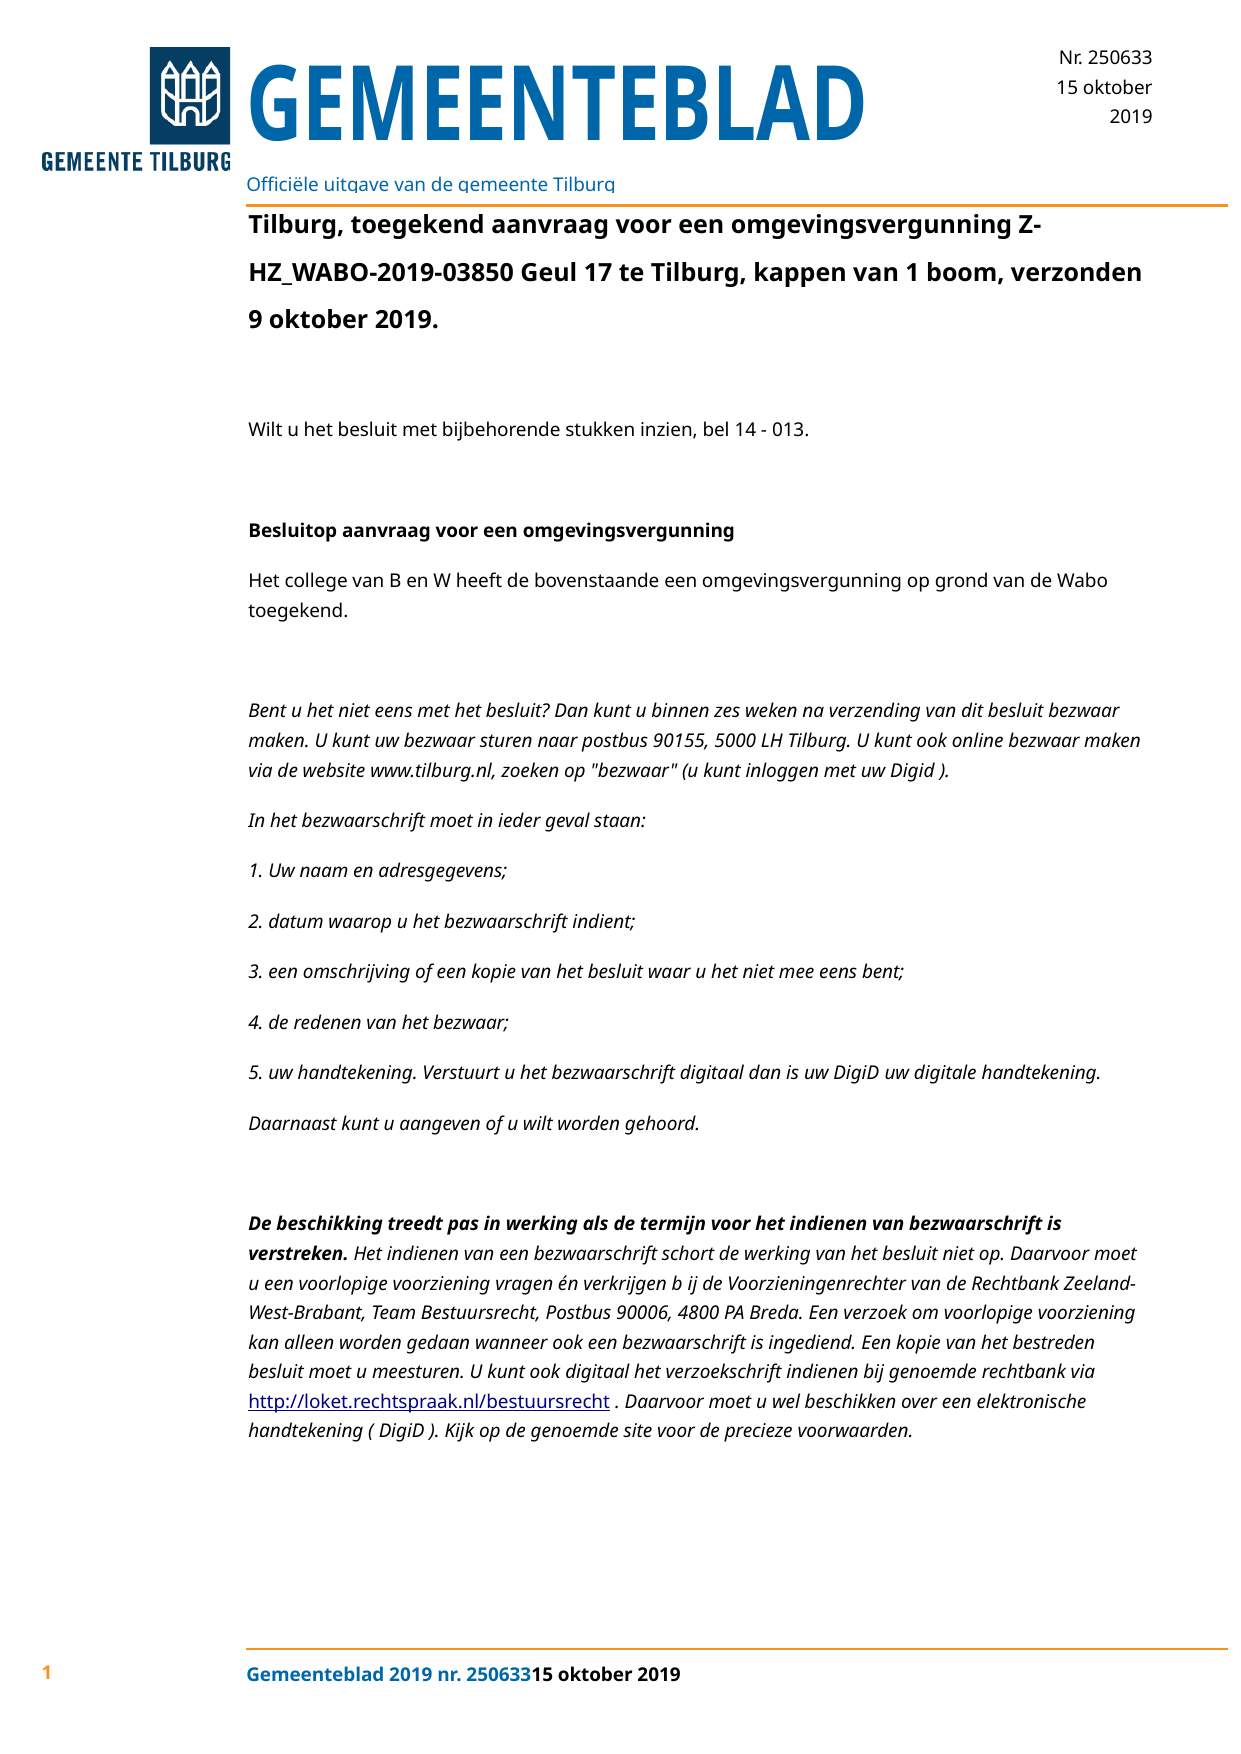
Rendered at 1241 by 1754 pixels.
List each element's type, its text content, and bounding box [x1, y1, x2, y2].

text Het college van B en W heeft de bovenstaande een omgevingsvergunning op grond van de Wabo toegekend. [248, 567, 1152, 622]
text 4. de redenen van het bezwaar; [248, 1009, 1152, 1034]
text Besluitop aanvraag voor een omgevingsvergunning [248, 517, 1152, 542]
text 1. Uw naam en adresgegevens; [248, 858, 1152, 883]
text 3. een omschrijving of een kopie van het besluit waar u het niet mee eens bent; [248, 958, 1152, 984]
text In het bezwaarschrift moet in ieder geval staan: [248, 807, 1152, 833]
text 5. uw handtekening. Verstuurt u het bezwaarschrift digitaal dan is uw DigiD uw digitale handtekening. [248, 1059, 1152, 1085]
text Daarnaast kunt u aangeven of u wilt worden gehoord. [248, 1110, 1152, 1135]
text De beschikking treedt pas in werking als de termijn voor het indienen van bezwaarschrift is verstreken. Het indienen van een bezwaarschrift schort de werking van het besluit niet op. Daarvoor moet u een voorlopige voorziening vragen én verkrijgen b ij de Voorzieningenrechter van de Rechtbank Zeeland-West-Brabant, Team Bestuursrecht, Postbus 90006, 4800 PA Breda. Een verzoek om voorlopige voorziening kan alleen worden gedaan wanneer ook een bezwaarschrift is ingediend. Een kopie van het bestreden besluit moet u meesturen. U kunt ook digitaal het verzoekschrift indienen bij genoemde rechtbank via http://loket.rechtspraak.nl/bestuursrecht . Daarvoor moet u wel beschikken over een elektronische handtekening ( DigiD ). Kijk op de genoemde site voor de precieze voorwaarden. [248, 1211, 1152, 1443]
text Bent u het niet eens met het besluit? Dan kunt u binnen zes weken na verzending van dit besluit bezwaar maken. U kunt uw bezwaar sturen naar postbus 90155, 5000 LH Tilburg. U kunt ook online bezwaar maken via de website www.tilburg.nl, zoeken op "bezwaar" (u kunt inloggen met uw Digid ). [248, 698, 1152, 782]
picture [41, 47, 231, 172]
text 2. datum waarop u het bezwaarschrift indient; [248, 908, 1152, 934]
text Wilt u het besluit met bijbehorende stukken inzien, bel 14 - 013. [248, 416, 1152, 442]
text Tilburg, toegekend aanvraag voor een omgevingsvergunning Z-HZ_WABO-2019-03850 Geul 17 te Tilburg, kappen van 1 boom, verzonden 9 oktober 2019. [248, 207, 1152, 336]
